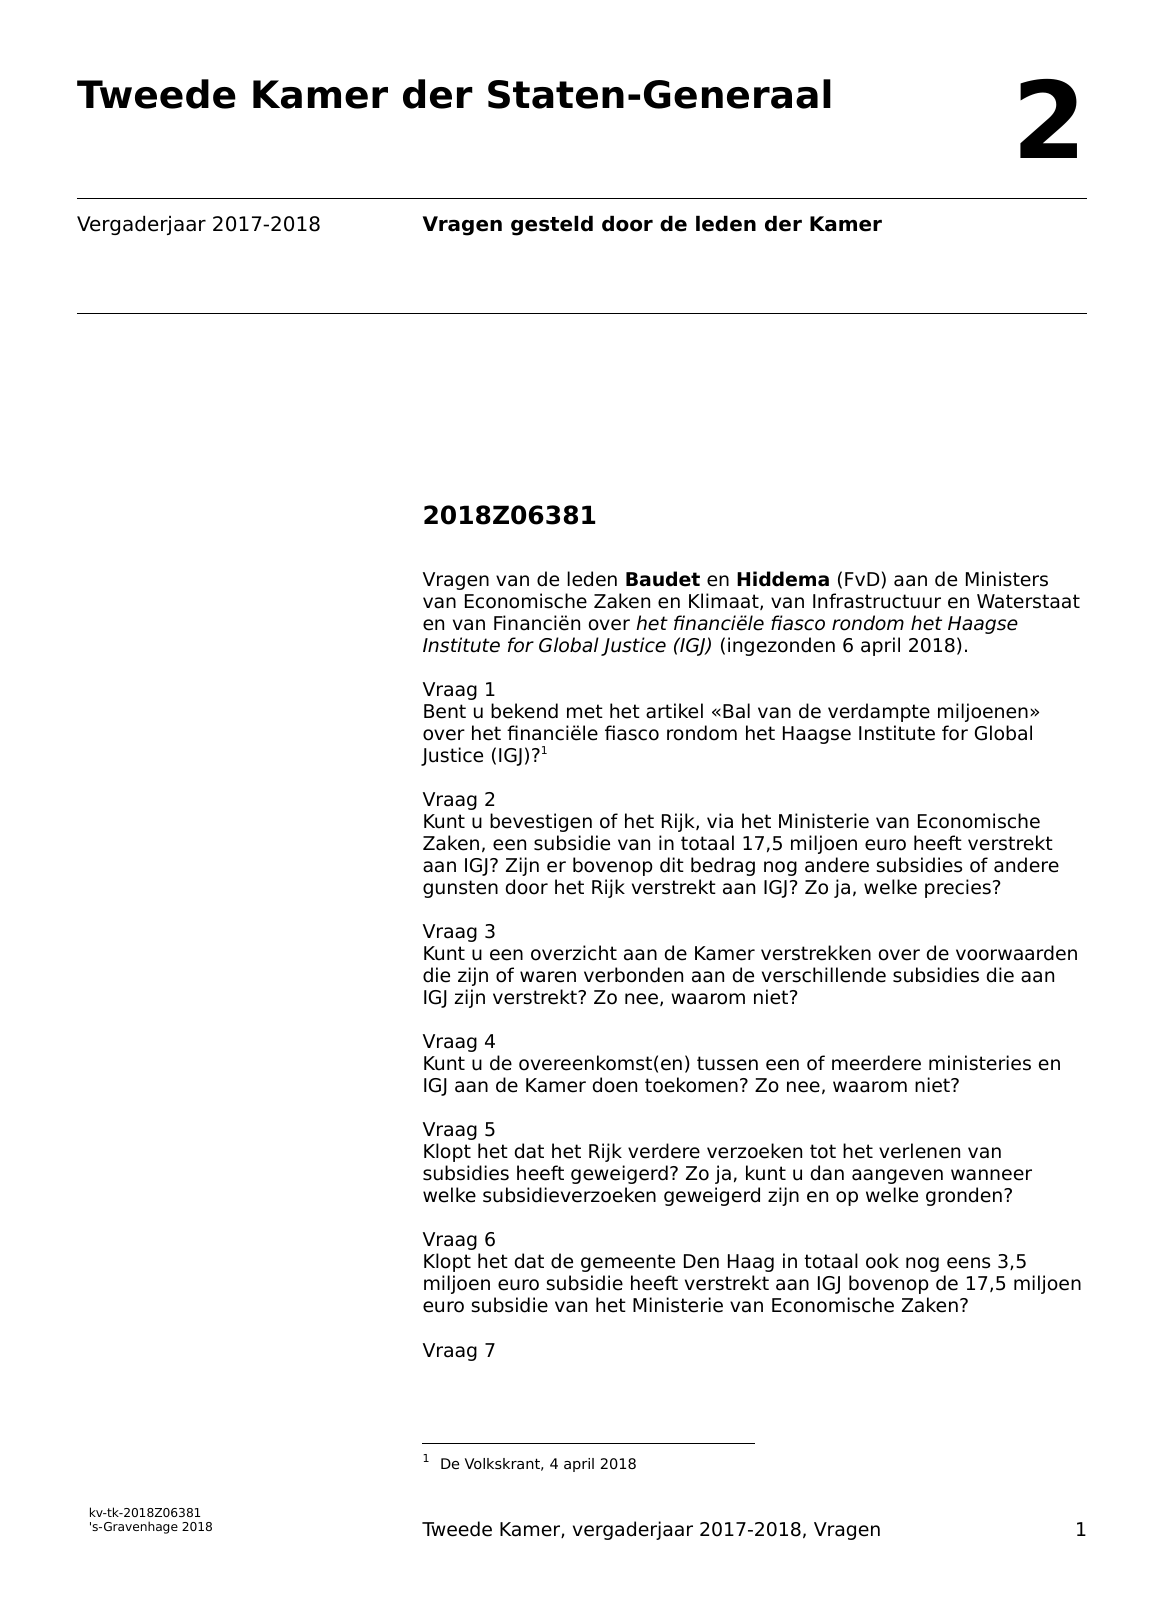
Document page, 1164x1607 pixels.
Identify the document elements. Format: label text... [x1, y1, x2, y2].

text Vraag 7 [422, 1339, 1087, 1361]
text Vraag 2 [422, 789, 1087, 811]
text Vraag 5 [422, 1119, 1087, 1141]
text Vragen van de leden Baudet en Hiddema (FvD) aan de Ministers van Economische Zaken en Klimaat, van Infrastructuur en Waterstaat en van Financiën over het financiële fiasco rondom het Haagse Institute for Global Justice (IGJ) (ingezonden 6 april 2018). [422, 569, 1087, 657]
text Bent u bekend met het artikel «Bal van de verdampte miljoenen» over het financiële fiasco rondom het Haagse Institute for Global Justice (IGJ)? [422, 701, 1087, 767]
text Vraag 4 [422, 1031, 1087, 1053]
text 2018Z06381 [422, 501, 1087, 531]
table_cell Vergaderjaar 2017-2018 [77, 199, 422, 313]
text Vraag 3 [422, 921, 1087, 943]
table_header 2 [886, 59, 1087, 198]
text Kunt u een overzicht aan de Kamer verstrekken over de voorwaarden die zijn of waren verbonden aan de verschillende subsidies die aan IGJ zijn verstrekt? Zo nee, waarom niet? [422, 943, 1087, 1009]
text 's-Gravenhage 2018 [88, 1520, 323, 1534]
text Kunt u de overeenkomst(en) tussen een of meerdere ministeries en IGJ aan de Kamer doen toekomen? Zo nee, waarom niet? [422, 1053, 1087, 1097]
table_header Tweede Kamer der Staten-Generaal [77, 59, 886, 198]
text Klopt het dat het Rijk verdere verzoeken tot het verlenen van subsidies heeft geweigerd? Zo ja, kunt u dan aangeven wanneer welke subsidieverzoeken geweigerd zijn en op welke gronden? [422, 1141, 1087, 1207]
table_cell Vragen gesteld door de leden der Kamer [422, 199, 1087, 313]
text Vraag 6 [422, 1229, 1087, 1251]
text De Volkskrant, 4 april 2018 [422, 1452, 1087, 1474]
text kv-tk-2018Z06381 [88, 1506, 323, 1520]
text Klopt het dat de gemeente Den Haag in totaal ook nog eens 3,5 miljoen euro subsidie heeft verstrekt aan IGJ bovenop de 17,5 miljoen euro subsidie van het Ministerie van Economische Zaken? [422, 1251, 1087, 1317]
text Kunt u bevestigen of het Rijk, via het Ministerie van Economische Zaken, een subsidie van in totaal 17,5 miljoen euro heeft verstrekt aan IGJ? Zijn er bovenop dit bedrag nog andere subsidies of andere gunsten door het Rijk verstrekt aan IGJ? Zo ja, welke precies? [422, 811, 1087, 899]
text Vraag 1 [422, 679, 1087, 701]
